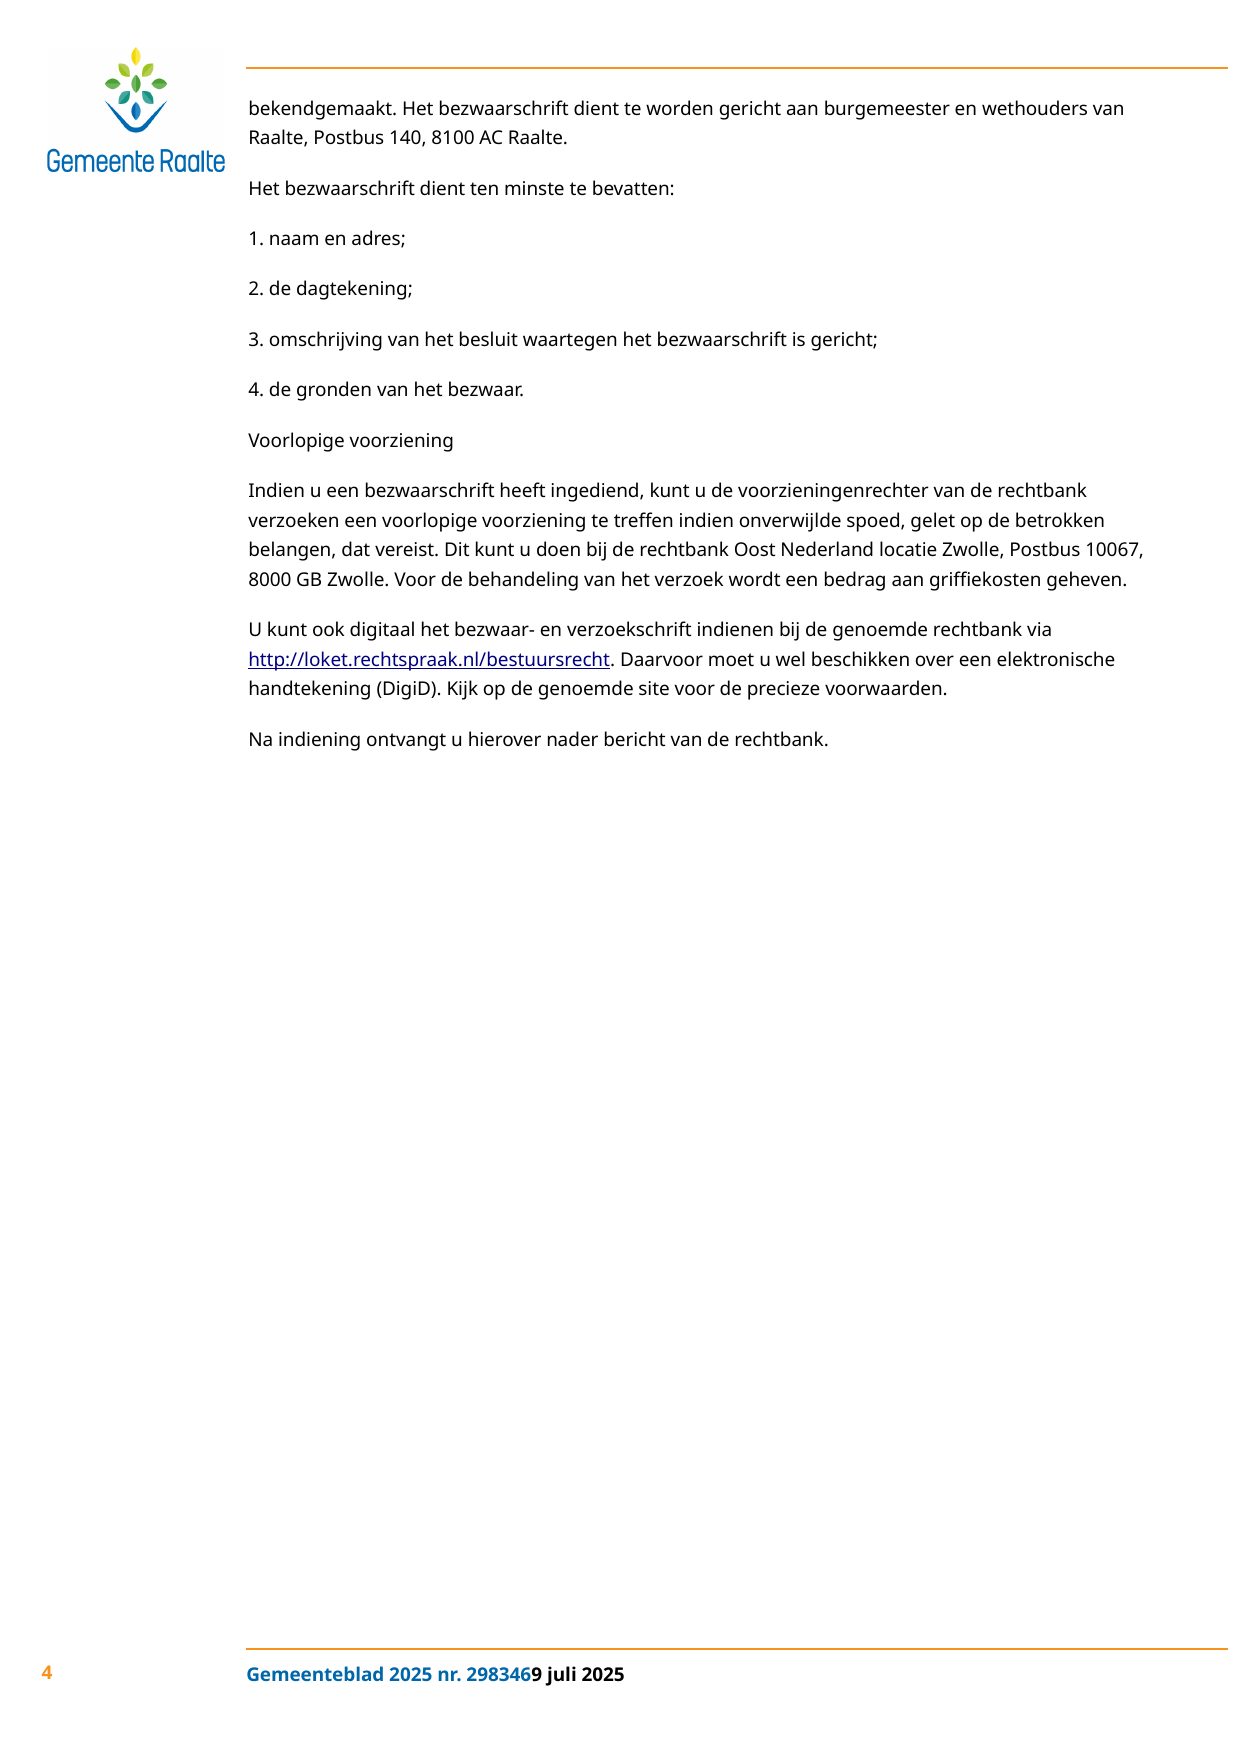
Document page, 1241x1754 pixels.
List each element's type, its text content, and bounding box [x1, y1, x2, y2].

text 4. de gronden van het bezwaar. [248, 376, 1152, 402]
picture [41, 47, 231, 172]
text Indien u een bezwaarschrift heeft ingediend, kunt u de voorzieningenrechter van de rechtbank verzoeken een voorlopige voorziening te treffen indien onverwijlde spoed, gelet op de betrokken belangen, dat vereist. Dit kunt u doen bij de rechtbank Oost Nederland locatie Zwolle, Postbus 10067, 8000 GB Zwolle. Voor de behandeling van het verzoek wordt een bedrag aan griffiekosten geheven. [248, 477, 1152, 592]
text 1. naam en adres; [248, 225, 1152, 251]
text Het bezwaarschrift dient ten minste te bevatten: [248, 175, 1152, 201]
text 2. de dagtekening; [248, 276, 1152, 301]
text 3. omschrijving van het besluit waartegen het bezwaarschrift is gericht; [248, 326, 1152, 352]
text Voorlopige voorziening [248, 427, 1152, 453]
text bekendgemaakt. Het bezwaarschrift dient te worden gericht aan burgemeester en wethouders van Raalte, Postbus 140, 8100 AC Raalte. [248, 95, 1152, 150]
text Na indiening ontvangt u hierover nader bericht van de rechtbank. [248, 726, 1152, 752]
text U kunt ook digitaal het bezwaar- en verzoekschrift indienen bij de genoemde rechtbank via http://loket.rechtspraak.nl/bestuursrecht. Daarvoor moet u wel beschikken over een elektronische handtekening (DigiD). Kijk op de genoemde site voor de precieze voorwaarden. [248, 616, 1152, 701]
